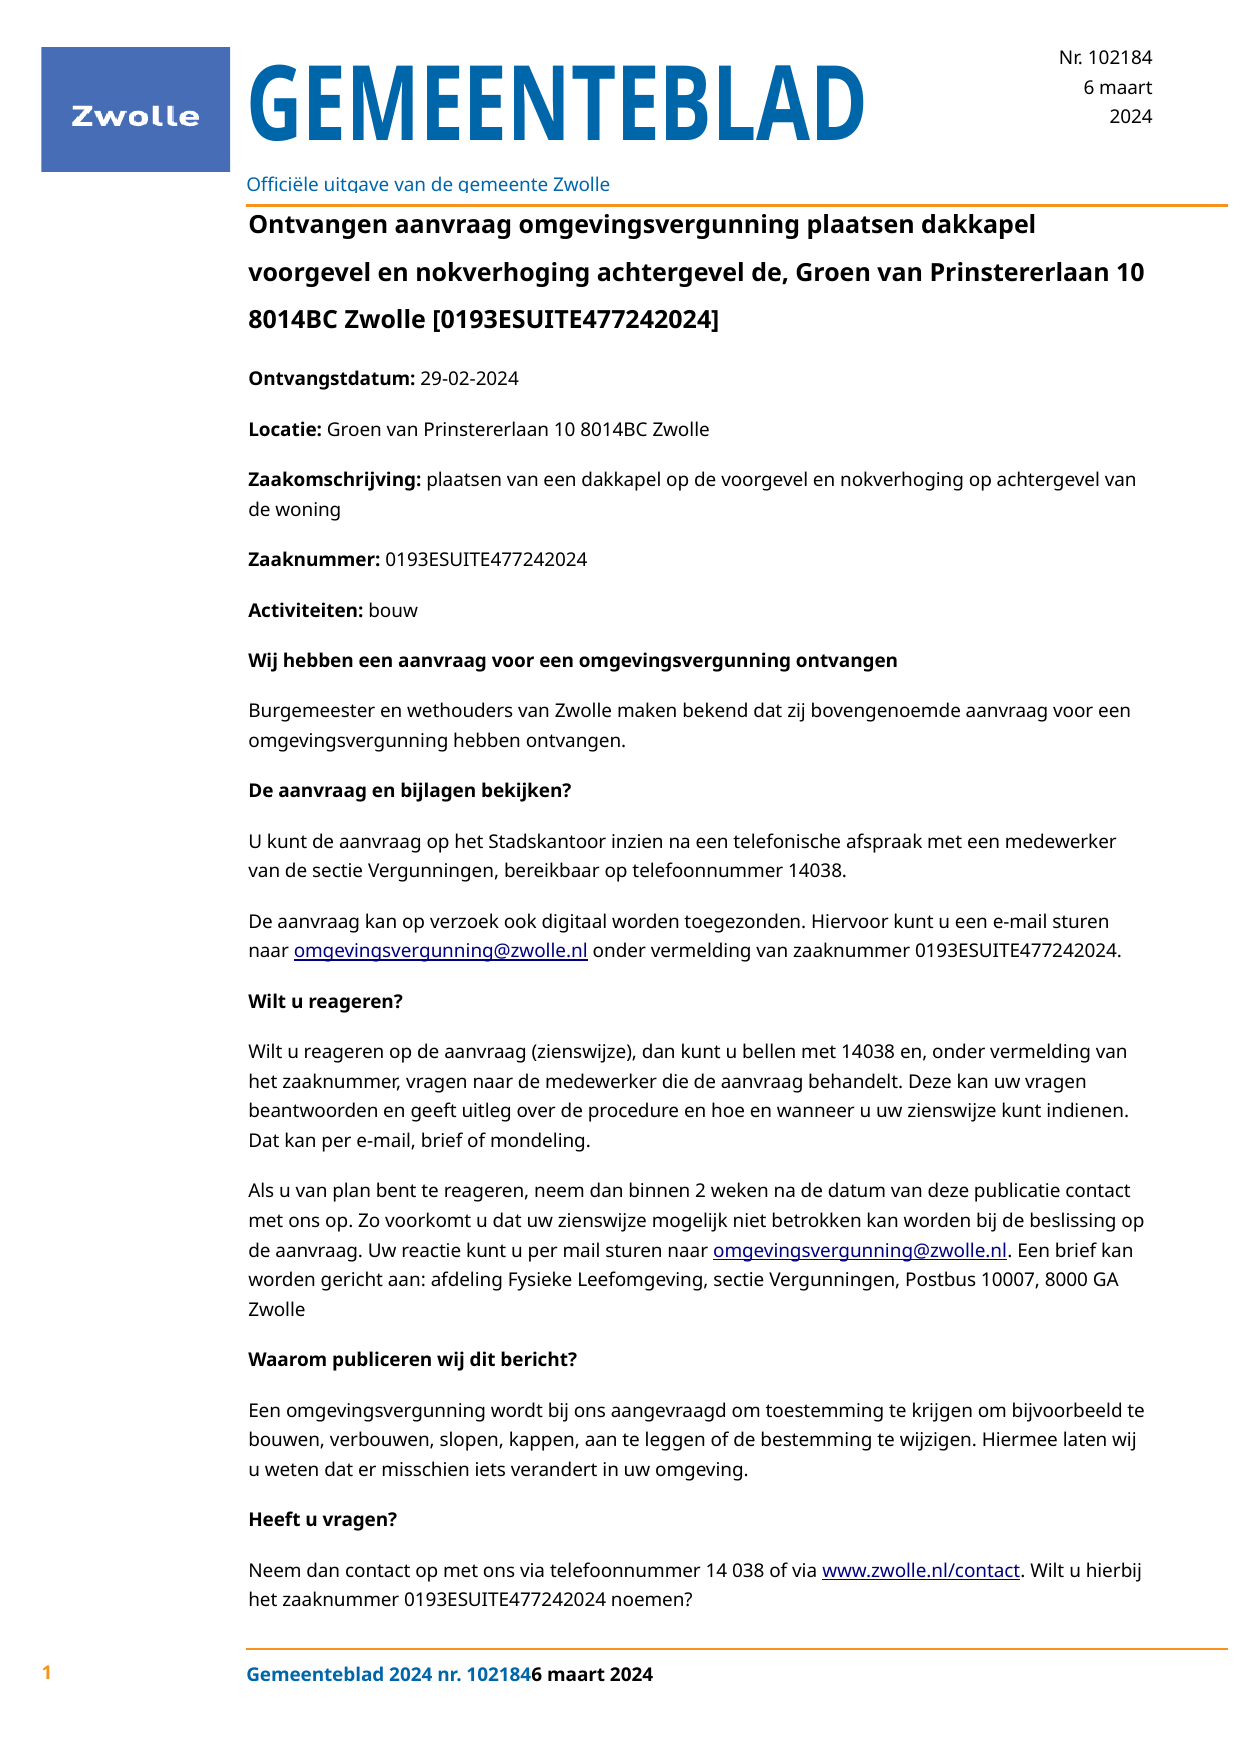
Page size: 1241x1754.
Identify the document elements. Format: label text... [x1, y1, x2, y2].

text Wilt u reageren op de aanvraag (zienswijze), dan kunt u bellen met 14038 en, onder vermelding van het zaaknummer, vragen naar de medewerker die de aanvraag behandelt. Deze kan uw vragen beantwoorden en geeft uitleg over de procedure en hoe en wanneer u uw zienswijze kunt indienen. Dat kan per e-mail, brief of mondeling. [248, 1038, 1152, 1153]
picture [41, 47, 231, 172]
text Heeft u vragen? [248, 1506, 1152, 1532]
text Zaakomschrijving: plaatsen van een dakkapel op de voorgevel en nokverhoging op achtergevel van de woning [248, 466, 1152, 522]
text Wilt u reageren? [248, 988, 1152, 1014]
text Neem dan contact op met ons via telefoonnummer 14 038 of via www.zwolle.nl/contact. Wilt u hierbij het zaaknummer 0193ESUITE477242024 noemen? [248, 1557, 1152, 1612]
text De aanvraag en bijlagen bekijken? [248, 778, 1152, 803]
text Zaaknummer: 0193ESUITE477242024 [248, 546, 1152, 572]
text Locatie: Groen van Prinstererlaan 10 8014BC Zwolle [248, 416, 1152, 442]
text Burgemeester en wethouders van Zwolle maken bekend dat zij bovengenoemde aanvraag voor een omgevingsvergunning hebben ontvangen. [248, 698, 1152, 753]
text Ontvangstdatum: 29-02-2024 [248, 366, 1152, 391]
text Als u van plan bent te reageren, neem dan binnen 2 weken na de datum van deze publicatie contact met ons op. Zo voorkomt u dat uw zienswijze mogelijk niet betrokken kan worden bij de beslissing op de aanvraag. Uw reactie kunt u per mail sturen naar omgevingsvergunning@zwolle.nl. Een brief kan worden gericht aan: afdeling Fysieke Leefomgeving, sectie Vergunningen, Postbus 10007, 8000 GA Zwolle [248, 1178, 1152, 1322]
text Waarom publiceren wij dit bericht? [248, 1346, 1152, 1372]
text Ontvangen aanvraag omgevingsvergunning plaatsen dakkapel voorgevel en nokverhoging achtergevel de, Groen van Prinstererlaan 10 8014BC Zwolle [0193ESUITE477242024] [248, 207, 1152, 336]
text U kunt de aanvraag op het Stadskantoor inzien na een telefonische afspraak met een medewerker van de sectie Vergunningen, bereikbaar op telefoonnummer 14038. [248, 828, 1152, 883]
text Een omgevingsvergunning wordt bij ons aangevraagd om toestemming te krijgen om bijvoorbeeld te bouwen, verbouwen, slopen, kappen, aan te leggen of de bestemming te wijzigen. Hiermee laten wij u weten dat er misschien iets verandert in uw omgeving. [248, 1397, 1152, 1482]
text Activiteiten: bouw [248, 597, 1152, 622]
text De aanvraag kan op verzoek ook digitaal worden toegezonden. Hiervoor kunt u een e-mail sturen naar omgevingsvergunning@zwolle.nl onder vermelding van zaaknummer 0193ESUITE477242024. [248, 908, 1152, 963]
text Wij hebben een aanvraag voor een omgevingsvergunning ontvangen [248, 647, 1152, 673]
